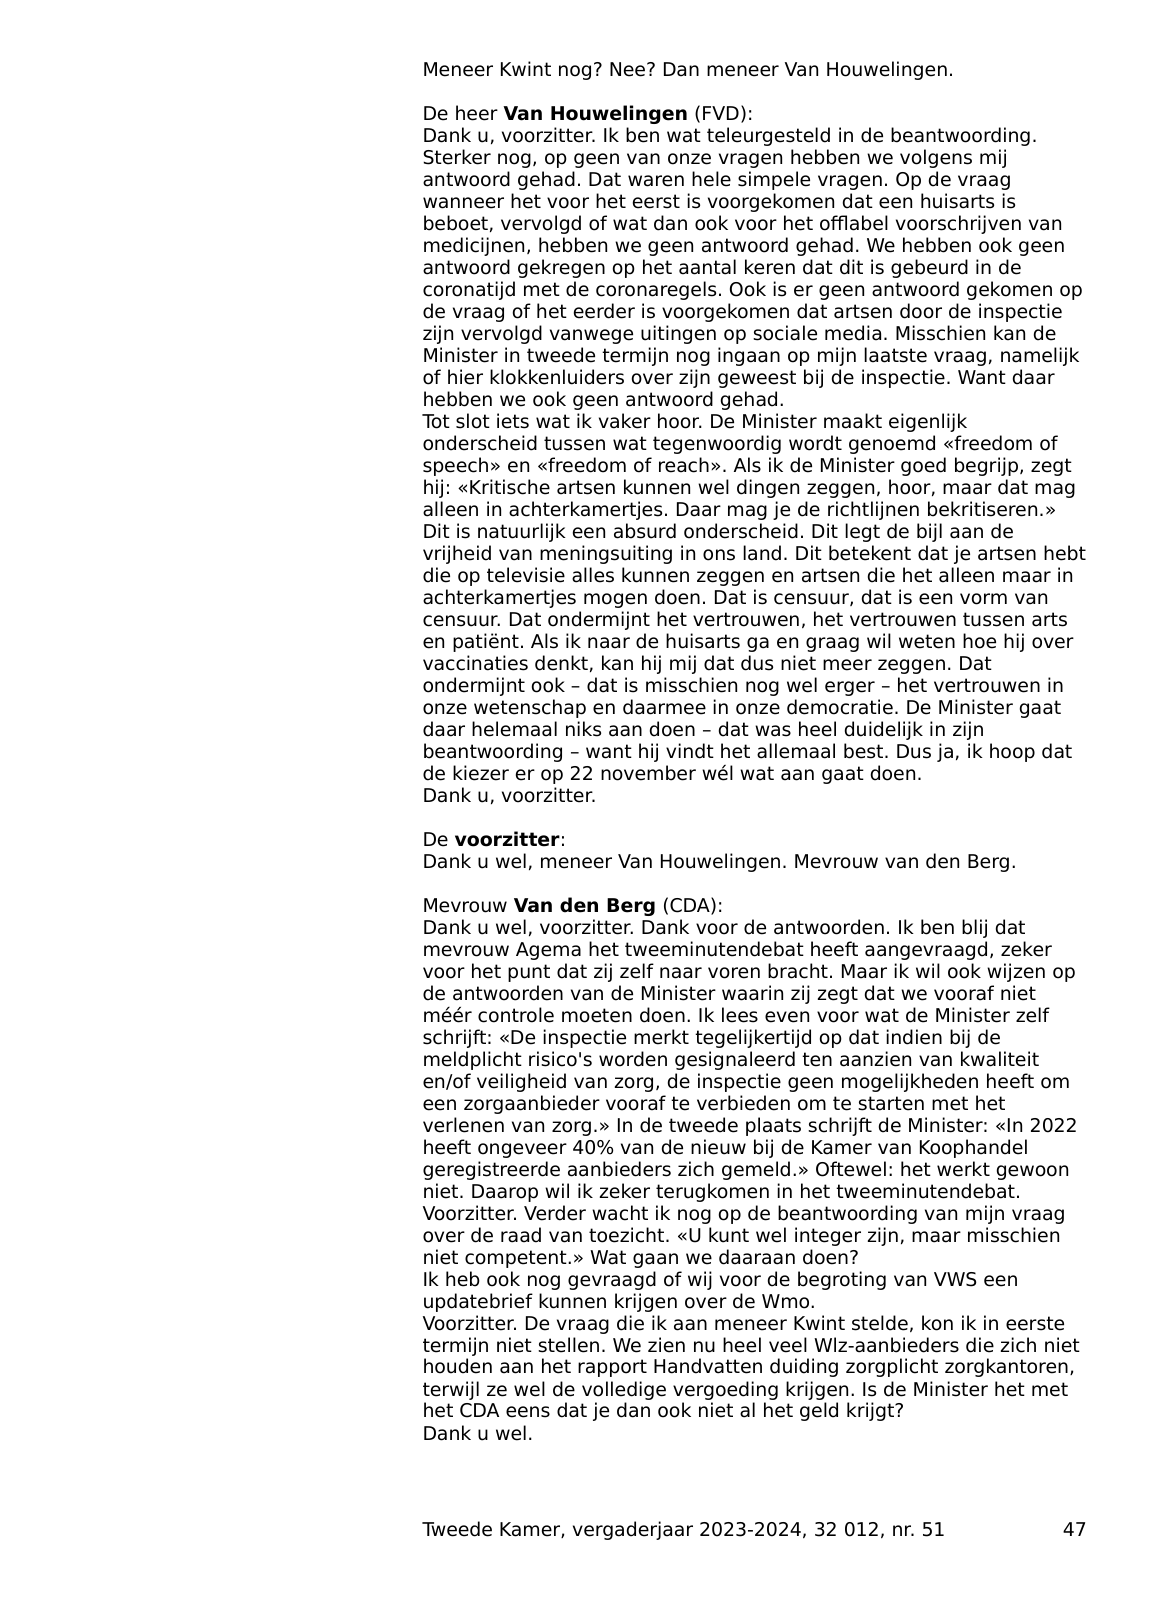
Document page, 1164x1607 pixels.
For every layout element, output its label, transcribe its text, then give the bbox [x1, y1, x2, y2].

text Voorzitter. Verder wacht ik nog op de beantwoording van mijn vraag over de raad van toezicht. «U kunt wel integer zijn, maar misschien niet competent.» Wat gaan we daaraan doen? [422, 1203, 1087, 1268]
text De heer Van Houwelingen (FVD): [422, 103, 1087, 125]
text Voorzitter. De vraag die ik aan meneer Kwint stelde, kon ik in eerste termijn niet stellen. We zien nu heel veel Wlz-aanbieders die zich niet houden aan het rapport Handvatten duiding zorgplicht zorgkantoren, terwijl ze wel de volledige vergoeding krijgen. Is de Minister het met het CDA eens dat je dan ook niet al het geld krijgt? [422, 1312, 1087, 1422]
text Tot slot iets wat ik vaker hoor. De Minister maakt eigenlijk onderscheid tussen wat tegenwoordig wordt genoemd «freedom of speech» en «freedom of reach». Als ik de Minister goed begrijp, zegt hij: «Kritische artsen kunnen wel dingen zeggen, hoor, maar dat mag alleen in achterkamertjes. Daar mag je de richtlijnen bekritiseren.» Dit is natuurlijk een absurd onderscheid. Dit legt de bijl aan de vrijheid van meningsuiting in ons land. Dit betekent dat je artsen hebt die op televisie alles kunnen zeggen en artsen die het alleen maar in achterkamertjes mogen doen. Dat is censuur, dat is een vorm van censuur. Dat ondermijnt het vertrouwen, het vertrouwen tussen arts en patiënt. Als ik naar de huisarts ga en graag wil weten hoe hij over vaccinaties denkt, kan hij mij dat dus niet meer zeggen. Dat ondermijnt ook – dat is misschien nog wel erger – het vertrouwen in onze wetenschap en daarmee in onze democratie. De Minister gaat daar helemaal niks aan doen – dat was heel duidelijk in zijn beantwoording – want hij vindt het allemaal best. Dus ja, ik hoop dat de kiezer er op 22 november wél wat aan gaat doen. [422, 411, 1087, 784]
text Meneer Kwint nog? Nee? Dan meneer Van Houwelingen. [422, 59, 1087, 81]
text Dank u, voorzitter. Ik ben wat teleurgesteld in de beantwoording. Sterker nog, op geen van onze vragen hebben we volgens mij antwoord gehad. Dat waren hele simpele vragen. Op de vraag wanneer het voor het eerst is voorgekomen dat een huisarts is beboet, vervolgd of wat dan ook voor het offlabel voorschrijven van medicijnen, hebben we geen antwoord gehad. We hebben ook geen antwoord gekregen op het aantal keren dat dit is gebeurd in de coronatijd met de coronaregels. Ook is er geen antwoord gekomen op de vraag of het eerder is voorgekomen dat artsen door de inspectie zijn vervolgd vanwege uitingen op sociale media. Misschien kan de Minister in tweede termijn nog ingaan op mijn laatste vraag, namelijk of hier klokkenluiders over zijn geweest bij de inspectie. Want daar hebben we ook geen antwoord gehad. [422, 125, 1087, 411]
text Dank u wel, voorzitter. Dank voor de antwoorden. Ik ben blij dat mevrouw Agema het tweeminutendebat heeft aangevraagd, zeker voor het punt dat zij zelf naar voren bracht. Maar ik wil ook wijzen op de antwoorden van de Minister waarin zij zegt dat we vooraf niet méér controle moeten doen. Ik lees even voor wat de Minister zelf schrijft: «De inspectie merkt tegelijkertijd op dat indien bij de meldplicht risico's worden gesignaleerd ten aanzien van kwaliteit en/of veiligheid van zorg, de inspectie geen mogelijkheden heeft om een zorgaanbieder vooraf te verbieden om te starten met het verlenen van zorg.» In de tweede plaats schrijft de Minister: «In 2022 heeft ongeveer 40% van de nieuw bij de Kamer van Koophandel geregistreerde aanbieders zich gemeld.» Oftewel: het werkt gewoon niet. Daarop wil ik zeker terugkomen in het tweeminutendebat. [422, 917, 1087, 1203]
text Dank u wel. [422, 1422, 1087, 1444]
text De voorzitter: [422, 829, 1087, 851]
text Ik heb ook nog gevraagd of wij voor de begroting van VWS een updatebrief kunnen krijgen over de Wmo. [422, 1268, 1087, 1312]
text Dank u wel, meneer Van Houwelingen. Mevrouw van den Berg. [422, 851, 1087, 873]
text Dank u, voorzitter. [422, 784, 1087, 807]
text Mevrouw Van den Berg (CDA): [422, 895, 1087, 917]
